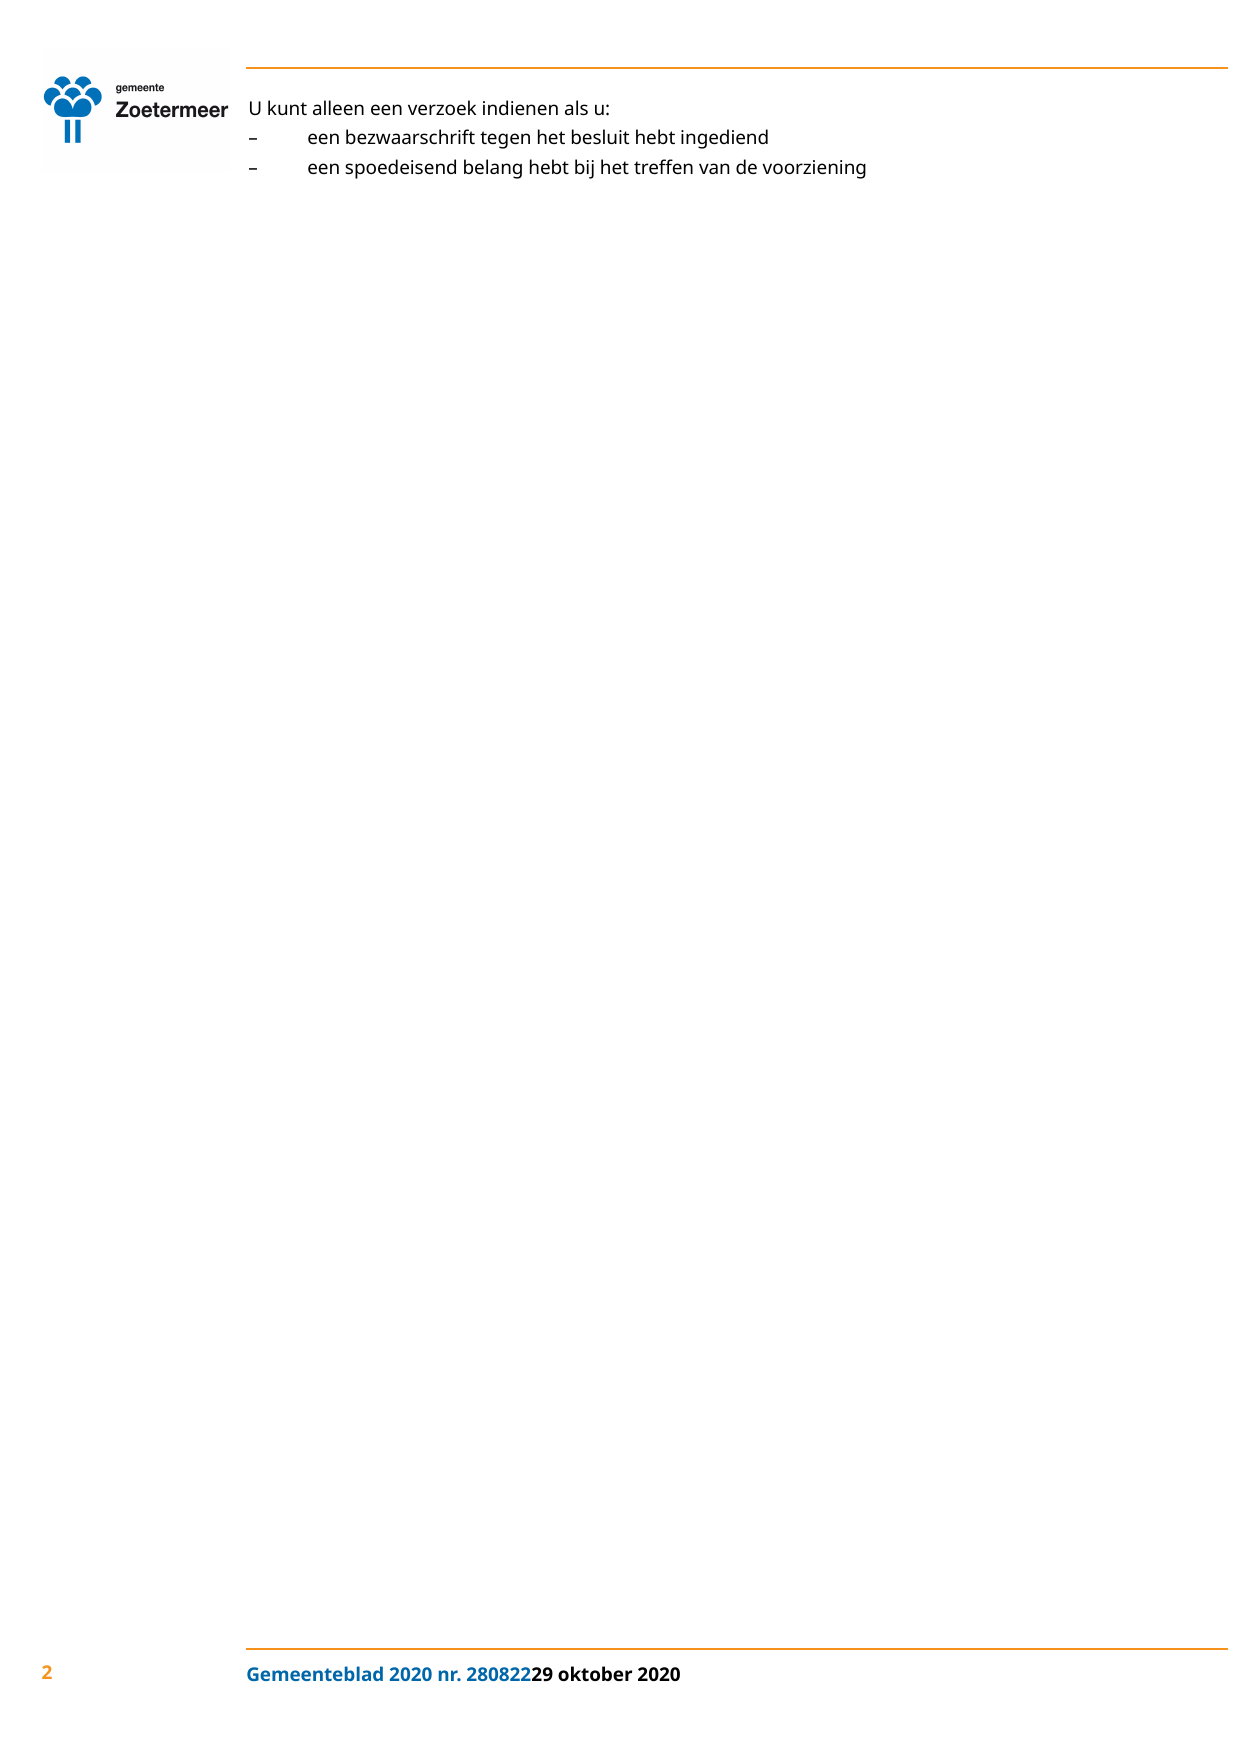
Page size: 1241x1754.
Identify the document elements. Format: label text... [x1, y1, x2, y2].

text U kunt alleen een verzoek indienen als u: [248, 95, 1152, 121]
picture [41, 47, 231, 172]
list een bezwaarschrift tegen het besluit hebt ingediend [248, 124, 1152, 150]
list een spoedeisend belang hebt bij het treffen van de voorziening [248, 154, 1152, 180]
